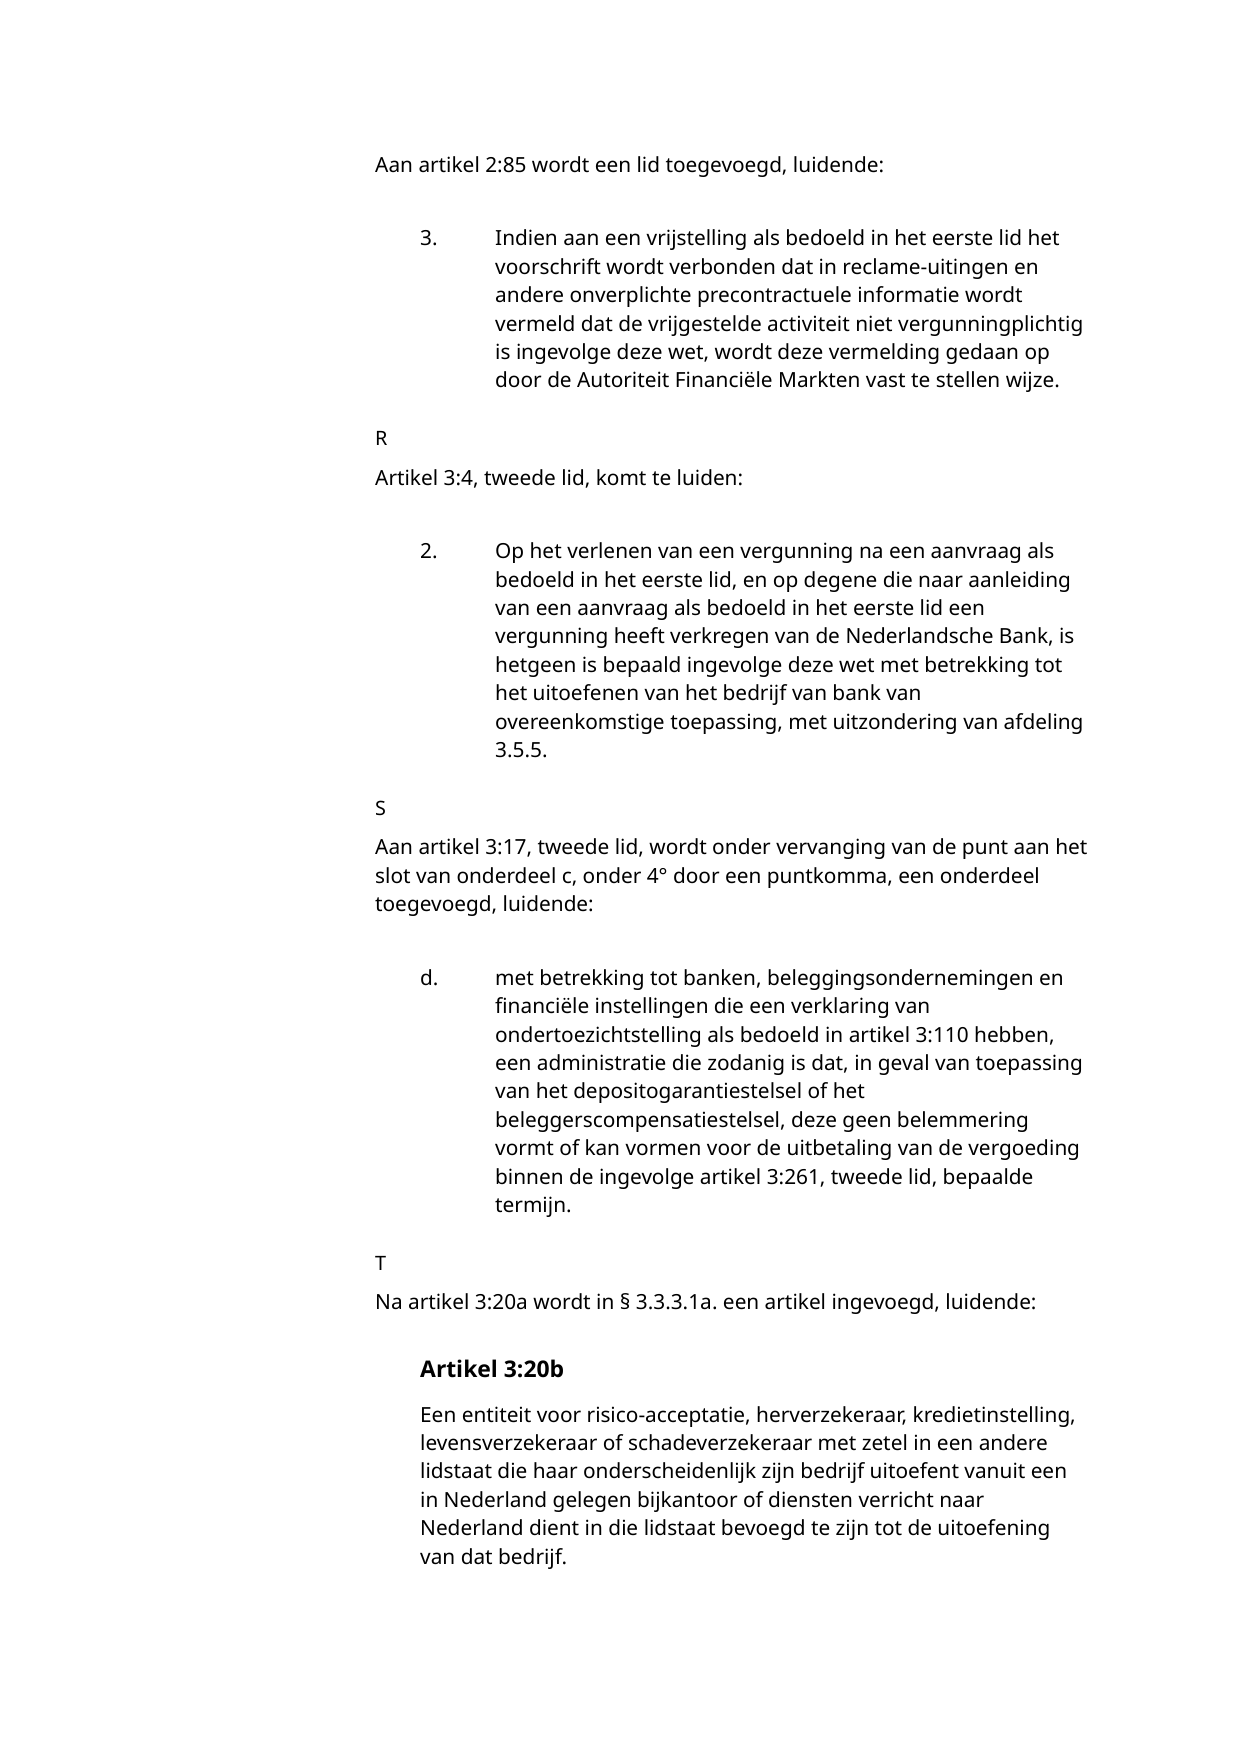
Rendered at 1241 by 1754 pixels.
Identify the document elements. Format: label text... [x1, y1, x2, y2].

list met betrekking tot banken, beleggingsondernemingen en financiële instellingen die een verklaring van ondertoezichtstelling als bedoeld in artikel 3:110 hebben, een administratie die zodanig is dat, in geval van toepassing van het depositogarantiestelsel of het beleggerscompensatiestelsel, deze geen belemmering vormt of kan vormen voor de uitbetaling van de vergoeding binnen de ingevolge artikel 3:261, tweede lid, bepaalde termijn. [420, 963, 1090, 1219]
list Indien aan een vrijstelling als bedoeld in het eerste lid het voorschrift wordt verbonden dat in reclame-uitingen en andere onverplichte precontractuele informatie wordt vermeld dat de vrijgestelde activiteit niet vergunningplichtig is ingevolge deze wet, wordt deze vermelding gedaan op door de Autoriteit Financiële Markten vast te stellen wijze. [420, 223, 1090, 394]
text Aan artikel 3:17, tweede lid, wordt onder vervanging van de punt aan het slot van onderdeel c, onder 4° door een puntkomma, een onderdeel toegevoegd, luidende: [375, 832, 1090, 918]
text Artikel 3:4, tweede lid, komt te luiden: [375, 463, 1090, 491]
text T [375, 1249, 1090, 1276]
subtitle Artikel 3:20b [420, 1353, 1090, 1385]
text R [375, 424, 1090, 451]
text Na artikel 3:20a wordt in § 3.3.3.1a. een artikel ingevoegd, luidende: [375, 1287, 1090, 1316]
text S [375, 794, 1090, 821]
list Op het verlenen van een vergunning na een aanvraag als bedoeld in het eerste lid, en op degene die naar aanleiding van een aanvraag als bedoeld in het eerste lid een vergunning heeft verkregen van de Nederlandsche Bank, is hetgeen is bepaald ingevolge deze wet met betrekking tot het uitoefenen van het bedrijf van bank van overeenkomstige toepassing, met uitzondering van afdeling 3.5.5. [420, 536, 1090, 764]
text Een entiteit voor risico-acceptatie, herverzekeraar, kredietinstelling, levensverzekeraar of schadeverzekeraar met zetel in een andere lidstaat die haar onderscheidenlijk zijn bedrijf uitoefent vanuit een in Nederland gelegen bijkantoor of diensten verricht naar Nederland dient in die lidstaat bevoegd te zijn tot de uitoefening van dat bedrijf. [420, 1400, 1090, 1570]
text Aan artikel 2:85 wordt een lid toegevoegd, luidende: [375, 150, 1090, 178]
